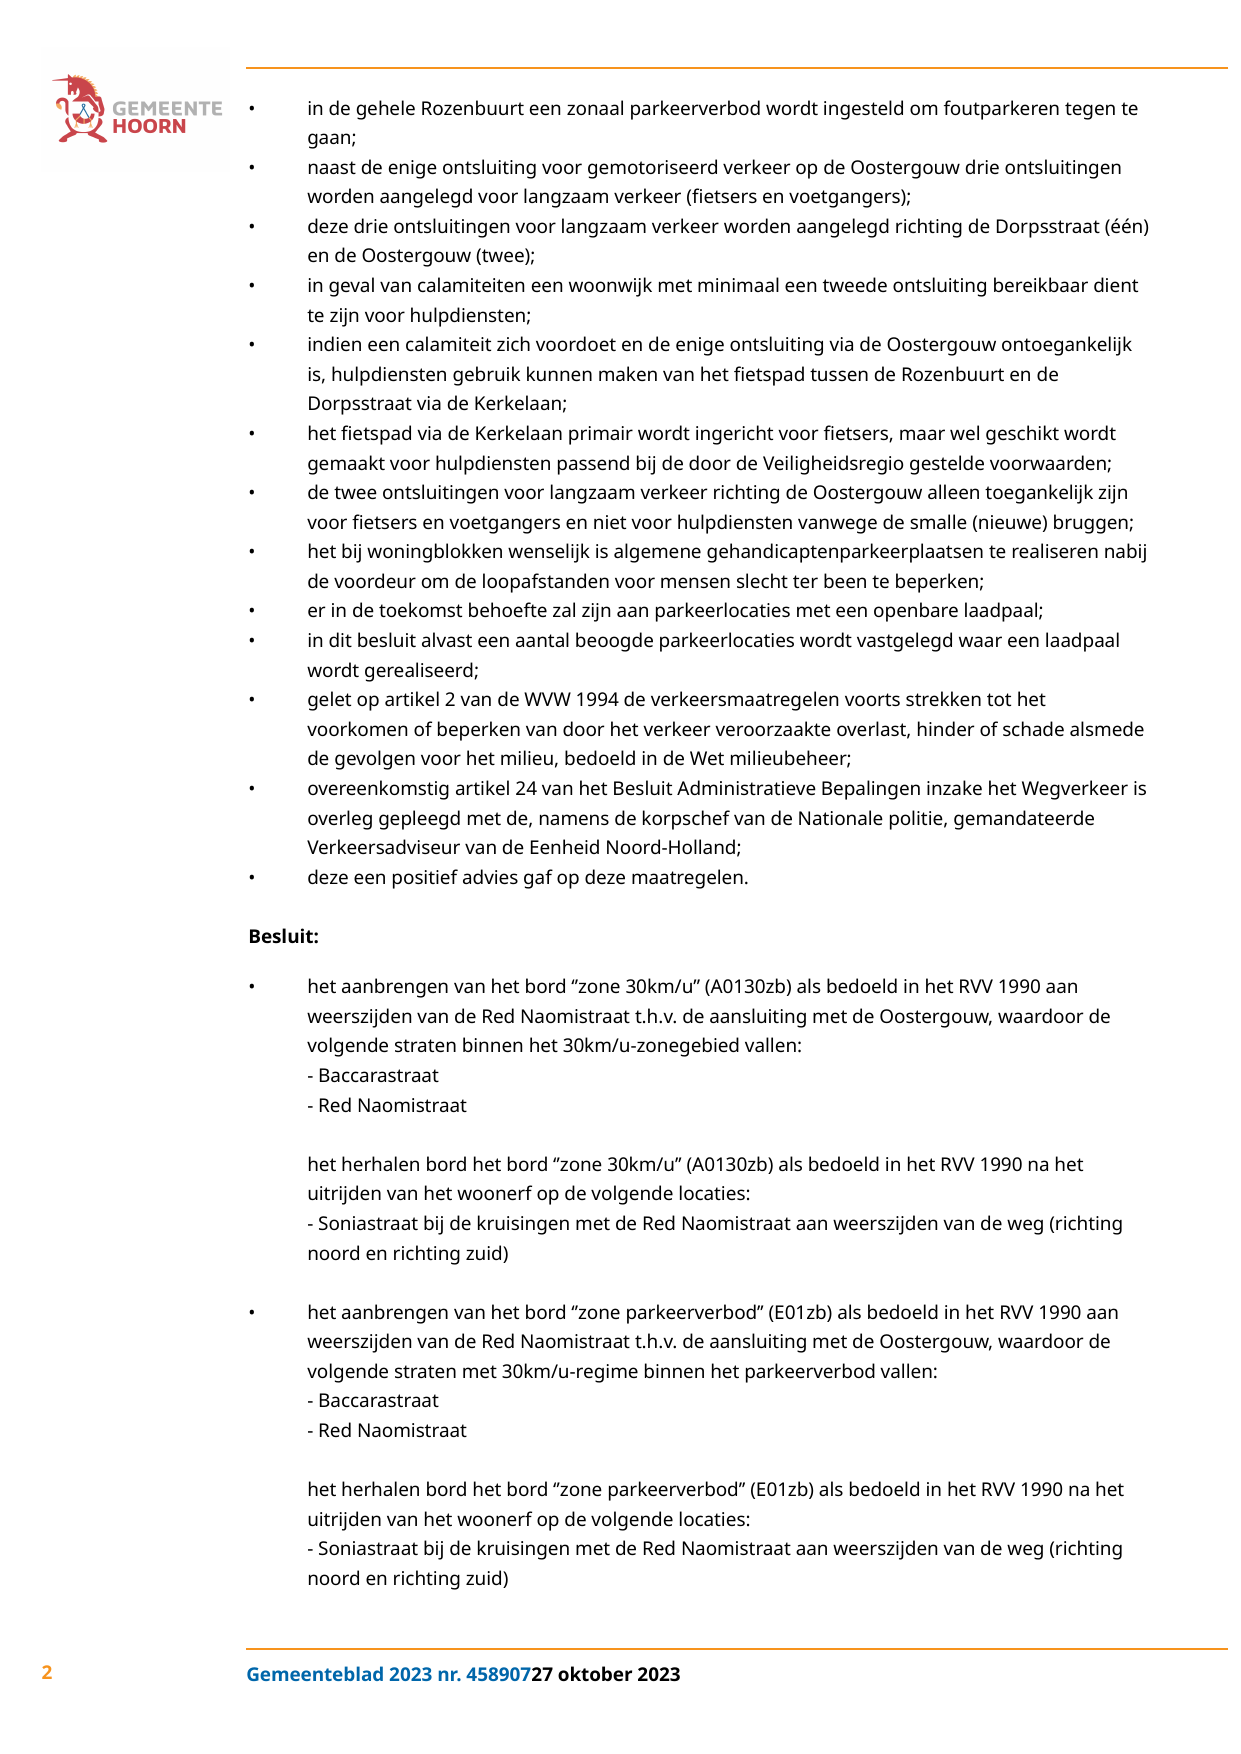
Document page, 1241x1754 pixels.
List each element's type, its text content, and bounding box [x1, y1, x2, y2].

list deze een positief advies gaf op deze maatregelen. [248, 864, 1152, 890]
list naast de enige ontsluiting voor gemotoriseerd verkeer op de Oostergouw drie ontsluitingen worden aangelegd voor langzaam verkeer (fietsers en voetgangers); [248, 154, 1152, 209]
list gelet op artikel 2 van de WVW 1994 de verkeersmaatregelen voorts strekken tot het voorkomen of beperken van door het verkeer veroorzaakte overlast, hinder of schade alsmede de gevolgen voor het milieu, bedoeld in de Wet milieubeheer; [248, 686, 1152, 771]
list - Baccarastraat [248, 1388, 1152, 1413]
list - Red Naomistraat [248, 1092, 1152, 1118]
list - Soniastraat bij de kruisingen met de Red Naomistraat aan weerszijden van de weg (richting noord en richting zuid) [248, 1536, 1152, 1591]
picture [41, 47, 231, 172]
list in geval van calamiteiten een woonwijk met minimaal een tweede ontsluiting bereikbaar dient te zijn voor hulpdiensten; [248, 272, 1152, 328]
text Besluit: [248, 923, 1152, 949]
list het aanbrengen van het bord ‘’zone parkeerverbod’’ (E01zb) als bedoeld in het RVV 1990 aan weerszijden van de Red Naomistraat t.h.v. de aansluiting met de Oostergouw, waardoor de volgende straten met 30km/u-regime binnen het parkeerverbod vallen: [248, 1299, 1152, 1384]
list het herhalen bord het bord ‘’zone parkeerverbod’’ (E01zb) als bedoeld in het RVV 1990 na het uitrijden van het woonerf op de volgende locaties: [248, 1476, 1152, 1532]
list indien een calamiteit zich voordoet en de enige ontsluiting via de Oostergouw ontoegankelijk is, hulpdiensten gebruik kunnen maken van het fietspad tussen de Rozenbuurt en de Dorpsstraat via de Kerkelaan; [248, 331, 1152, 416]
list in dit besluit alvast een aantal beoogde parkeerlocaties wordt vastgelegd waar een laadpaal wordt gerealiseerd; [248, 627, 1152, 683]
list het herhalen bord het bord ‘’zone 30km/u’’ (A0130zb) als bedoeld in het RVV 1990 na het uitrijden van het woonerf op de volgende locaties: [248, 1151, 1152, 1206]
list deze drie ontsluitingen voor langzaam verkeer worden aangelegd richting de Dorpsstraat (één) en de Oostergouw (twee); [248, 213, 1152, 268]
list - Baccarastraat [248, 1062, 1152, 1088]
list - Red Naomistraat [248, 1417, 1152, 1443]
list het aanbrengen van het bord ‘’zone 30km/u’’ (A0130zb) als bedoeld in het RVV 1990 aan weerszijden van de Red Naomistraat t.h.v. de aansluiting met de Oostergouw, waardoor de volgende straten binnen het 30km/u-zonegebied vallen: [248, 973, 1152, 1058]
list overeenkomstig artikel 24 van het Besluit Administratieve Bepalingen inzake het Wegverkeer is overleg gepleegd met de, namens de korpschef van de Nationale politie, gemandateerde Verkeersadviseur van de Eenheid Noord-Holland; [248, 775, 1152, 860]
list het bij woningblokken wenselijk is algemene gehandicaptenparkeerplaatsen te realiseren nabij de voordeur om de loopafstanden voor mensen slecht ter been te beperken; [248, 538, 1152, 594]
list het fietspad via de Kerkelaan primair wordt ingericht voor fietsers, maar wel geschikt wordt gemaakt voor hulpdiensten passend bij de door de Veiligheidsregio gestelde voorwaarden; [248, 420, 1152, 476]
list de twee ontsluitingen voor langzaam verkeer richting de Oostergouw alleen toegankelijk zijn voor fietsers en voetgangers en niet voor hulpdiensten vanwege de smalle (nieuwe) bruggen; [248, 479, 1152, 535]
list - Soniastraat bij de kruisingen met de Red Naomistraat aan weerszijden van de weg (richting noord en richting zuid) [248, 1210, 1152, 1266]
list er in de toekomst behoefte zal zijn aan parkeerlocaties met een openbare laadpaal; [248, 598, 1152, 623]
list in de gehele Rozenbuurt een zonaal parkeerverbod wordt ingesteld om foutparkeren tegen te gaan; [248, 95, 1152, 150]
